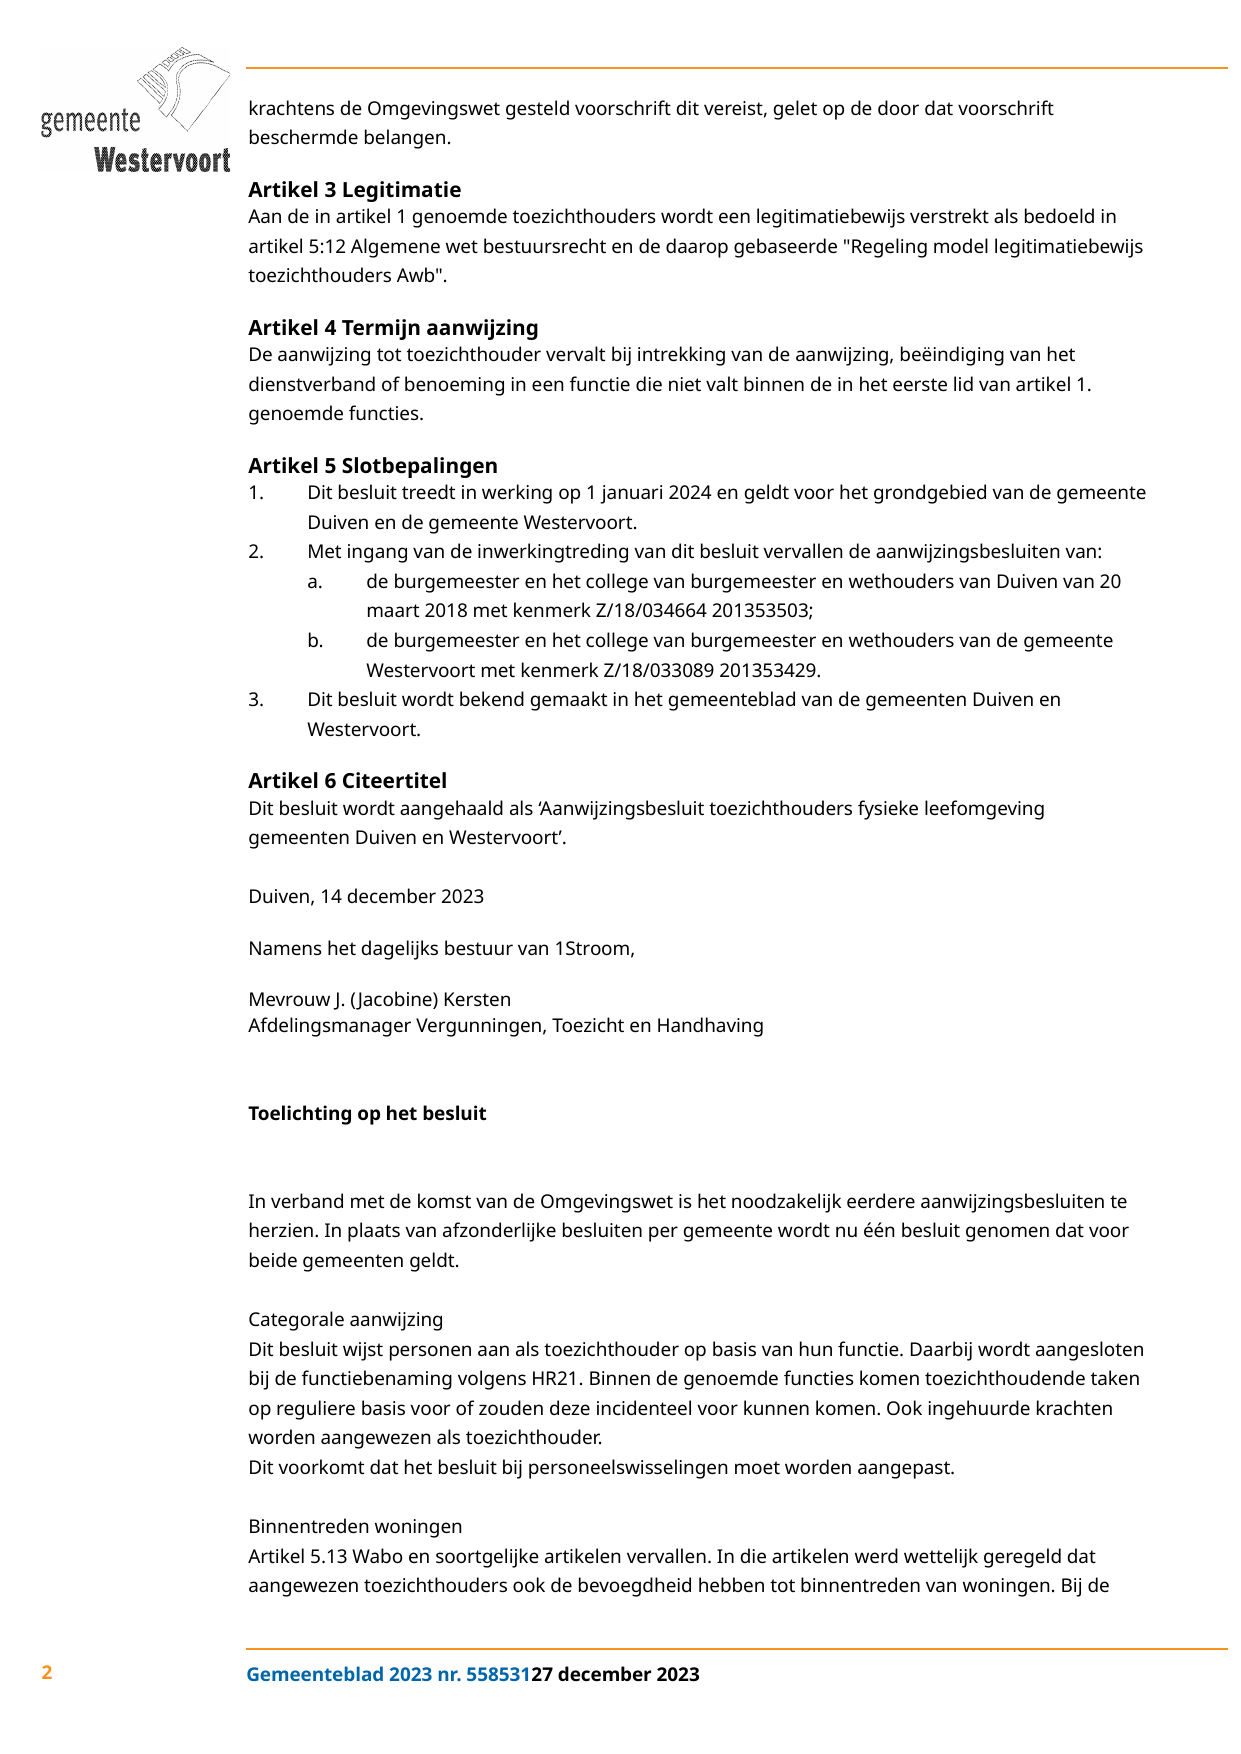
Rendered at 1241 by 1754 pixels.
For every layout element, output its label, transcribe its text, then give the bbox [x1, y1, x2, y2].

list Dit besluit treedt in werking op 1 januari 2024 en geldt voor het grondgebied van de gemeente Duiven en de gemeente Westervoort. [248, 479, 1152, 534]
text Categorale aanwijzing [248, 1306, 1152, 1332]
text In verband met de komst van de Omgevingswet is het noodzakelijk eerdere aanwijzingsbesluiten te herzien. In plaats van afzonderlijke besluiten per gemeente wordt nu één besluit genomen dat voor beide gemeenten geldt. [248, 1188, 1152, 1273]
list de burgemeester en het college van burgemeester en wethouders van Duiven van 20 maart 2018 met kenmerk Z/18/034664 201353503; [307, 568, 1152, 623]
text Mevrouw J. (Jacobine) Kersten [248, 986, 1152, 1012]
text Artikel 4 Termijn aanwijzing [248, 313, 1152, 341]
text Duiven, 14 december 2023 [248, 883, 1152, 909]
text Artikel 3 Legitimatie [248, 175, 1152, 203]
picture [41, 47, 231, 172]
text Binnentreden woningen [248, 1513, 1152, 1539]
text Dit besluit wordt aangehaald als ‘Aanwijzingsbesluit toezichthouders fysieke leefomgeving gemeenten Duiven en Westervoort’. [248, 795, 1152, 850]
text Toelichting op het besluit [248, 1089, 1152, 1129]
text krachtens de Omgevingswet gesteld voorschrift dit vereist, gelet op de door dat voorschrift beschermde belangen. [248, 95, 1152, 150]
text Artikel 5.13 Wabo en soortgelijke artikelen vervallen. In die artikelen werd wettelijk geregeld dat aangewezen toezichthouders ook de bevoegdheid hebben tot binnentreden van woningen. Bij de [248, 1543, 1152, 1598]
text Artikel 6 Citeertitel [248, 766, 1152, 795]
list Dit besluit wordt bekend gemaakt in het gemeenteblad van de gemeenten Duiven en Westervoort. [248, 686, 1152, 742]
text Dit voorkomt dat het besluit bij personeelswisselingen moet worden aangepast. [248, 1454, 1152, 1480]
text Afdelingsmanager Vergunningen, Toezicht en Handhaving [248, 1012, 1152, 1038]
list de burgemeester en het college van burgemeester en wethouders van de gemeente Westervoort met kenmerk Z/18/033089 201353429. [307, 627, 1152, 682]
list Met ingang van de inwerkingtreding van dit besluit vervallen de aanwijzingsbesluiten van: [248, 538, 1152, 564]
text Artikel 5 Slotbepalingen [248, 451, 1152, 479]
text Aan de in artikel 1 genoemde toezichthouders wordt een legitimatiebewijs verstrekt als bedoeld in artikel 5:12 Algemene wet bestuursrecht en de daarop gebaseerde "Regeling model legitimatiebewijs toezichthouders Awb". [248, 203, 1152, 288]
text Dit besluit wijst personen aan als toezichthouder op basis van hun functie. Daarbij wordt aangesloten bij de functiebenaming volgens HR21. Binnen de genoemde functies komen toezichthoudende taken op reguliere basis voor of zouden deze incidenteel voor kunnen komen. Ook ingehuurde krachten worden aangewezen als toezichthouder. [248, 1336, 1152, 1450]
text Namens het dagelijks bestuur van 1Stroom, [248, 935, 1152, 961]
text De aanwijzing tot toezichthouder vervalt bij intrekking van de aanwijzing, beëindiging van het dienstverband of benoeming in een functie die niet valt binnen de in het eerste lid van artikel 1. genoemde functies. [248, 341, 1152, 426]
